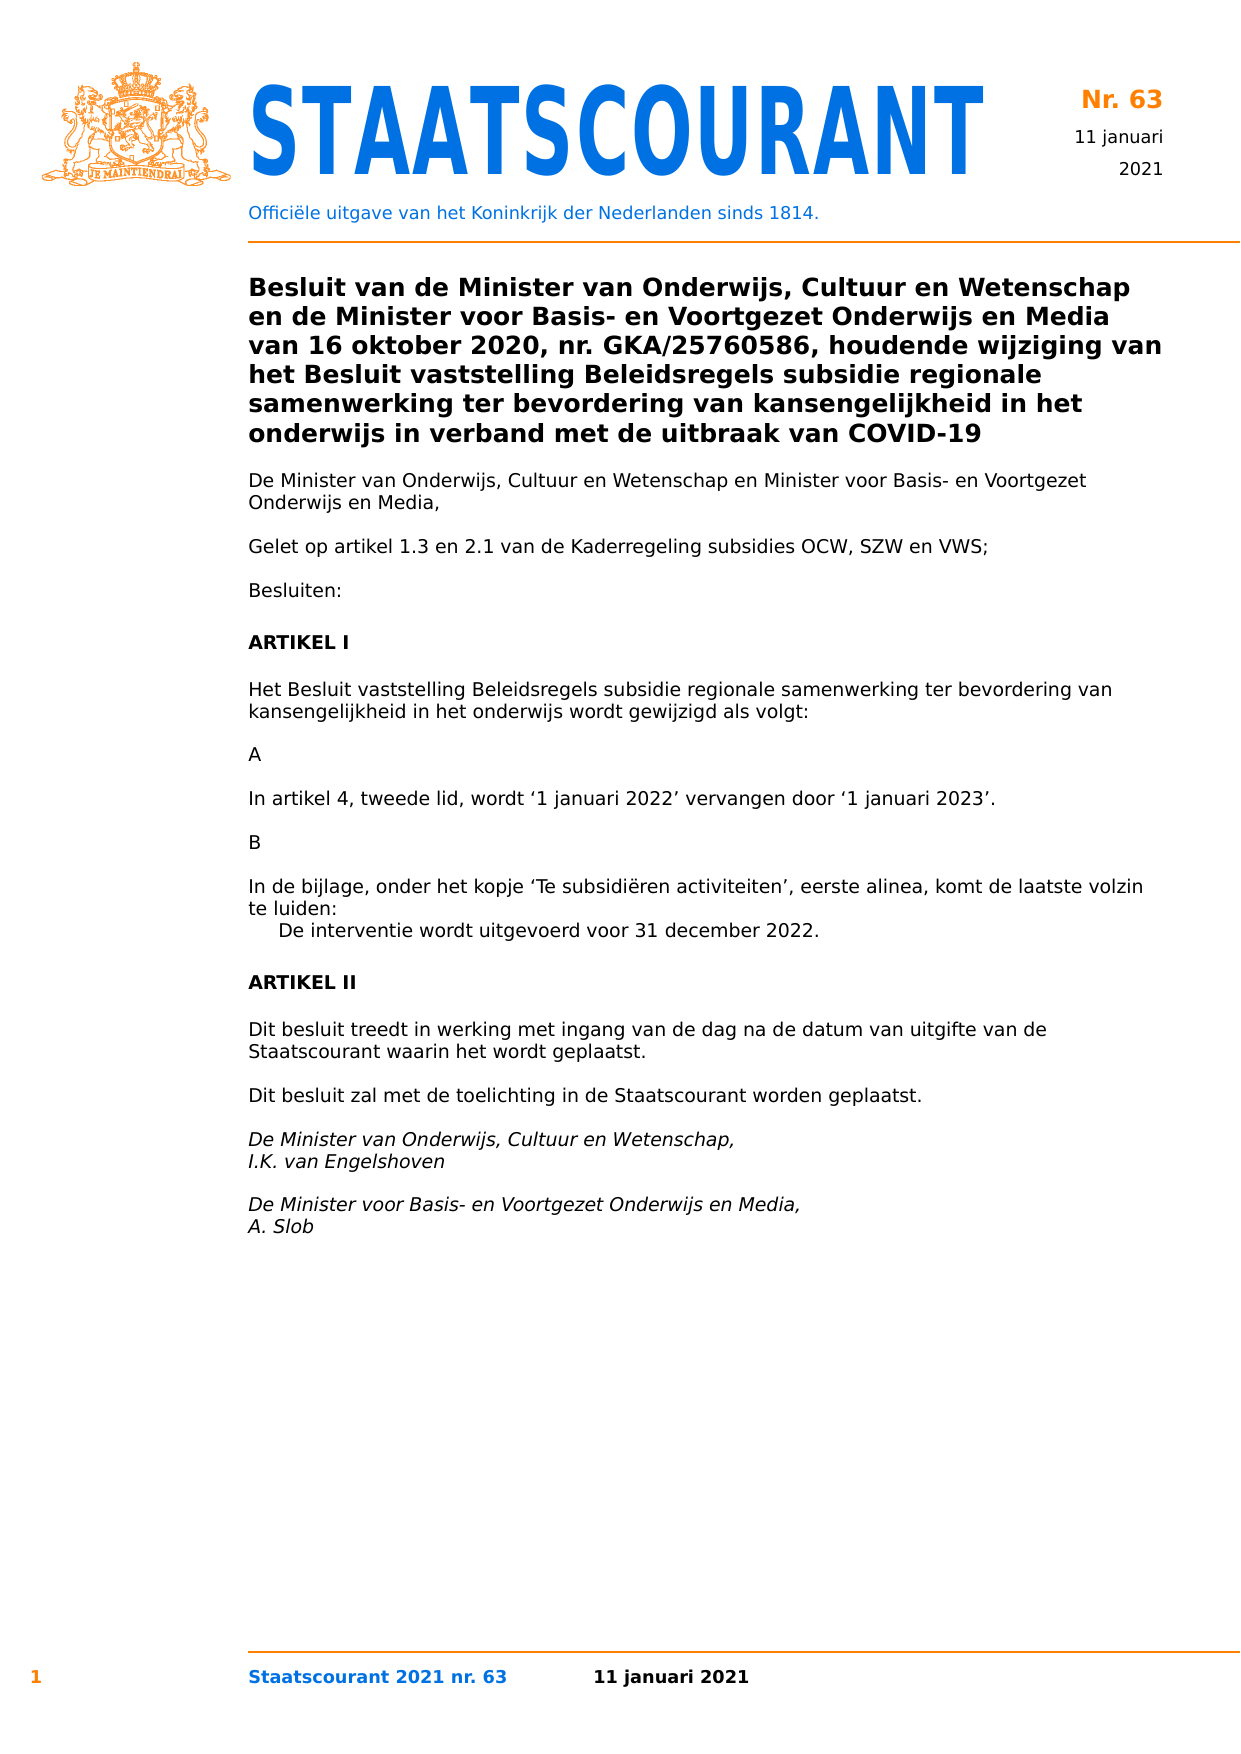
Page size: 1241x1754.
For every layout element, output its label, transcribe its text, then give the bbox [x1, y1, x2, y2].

table_cell 2021 [998, 153, 1240, 203]
text Besluiten: [248, 579, 1163, 602]
text De Minister van Onderwijs, Cultuur en Wetenschap en Minister voor Basis- en Voortgezet Onderwijs en Media, [248, 470, 1163, 514]
subtitle ARTIKEL I [248, 632, 1163, 653]
table_header STAATSCOURANT [248, 62, 998, 203]
text De Minister voor Basis- en Voortgezet Onderwijs en Media, A. Slob [248, 1194, 1163, 1238]
text A [248, 744, 1163, 766]
picture [41, 62, 231, 186]
text B [248, 832, 1163, 854]
table_cell 11 januari [998, 121, 1240, 153]
text In artikel 4, tweede lid, wordt ‘1 januari 2022’ vervangen door ‘1 januari 2023’. [248, 788, 1163, 810]
table_header Nr. 63 [998, 62, 1240, 121]
subtitle ARTIKEL II [248, 972, 1163, 994]
text Het Besluit vaststelling Beleidsregels subsidie regionale samenwerking ter bevordering van kansengelijkheid in het onderwijs wordt gewijzigd als volgt: [248, 678, 1163, 722]
text Gelet op artikel 1.3 en 2.1 van de Kaderregeling subsidies OCW, SZW en VWS; [248, 536, 1163, 558]
text De Minister van Onderwijs, Cultuur en Wetenschap, I.K. van Engelshoven [248, 1128, 1163, 1172]
table_cell Officiële uitgave van het Koninkrijk der Nederlanden sinds 1814. [248, 203, 1240, 241]
table_header [25, 62, 248, 241]
text Dit besluit treedt in werking met ingang van de dag na de datum van uitgifte van de Staatscourant waarin het wordt geplaatst. [248, 1019, 1163, 1063]
text Dit besluit zal met de toelichting in de Staatscourant worden geplaatst. [248, 1085, 1163, 1107]
subtitle Besluit van de Minister van Onderwijs, Cultuur en Wetenschap en de Minister voor Basis- en Voortgezet Onderwijs en Media van 16 oktober 2020, nr. GKA/25760586, houdende wijziging van het Besluit vaststelling Beleidsregels subsidie regionale samenwerking ter bevordering van kansengelijkheid in het onderwijs in verband met de uitbraak van COVID-19 [248, 273, 1163, 448]
text In de bijlage, onder het kopje ‘Te subsidiëren activiteiten’, eerste alinea, komt de laatste volzin te luiden: [248, 876, 1163, 920]
text De interventie wordt uitgevoerd voor 31 december 2022. [278, 920, 1163, 942]
